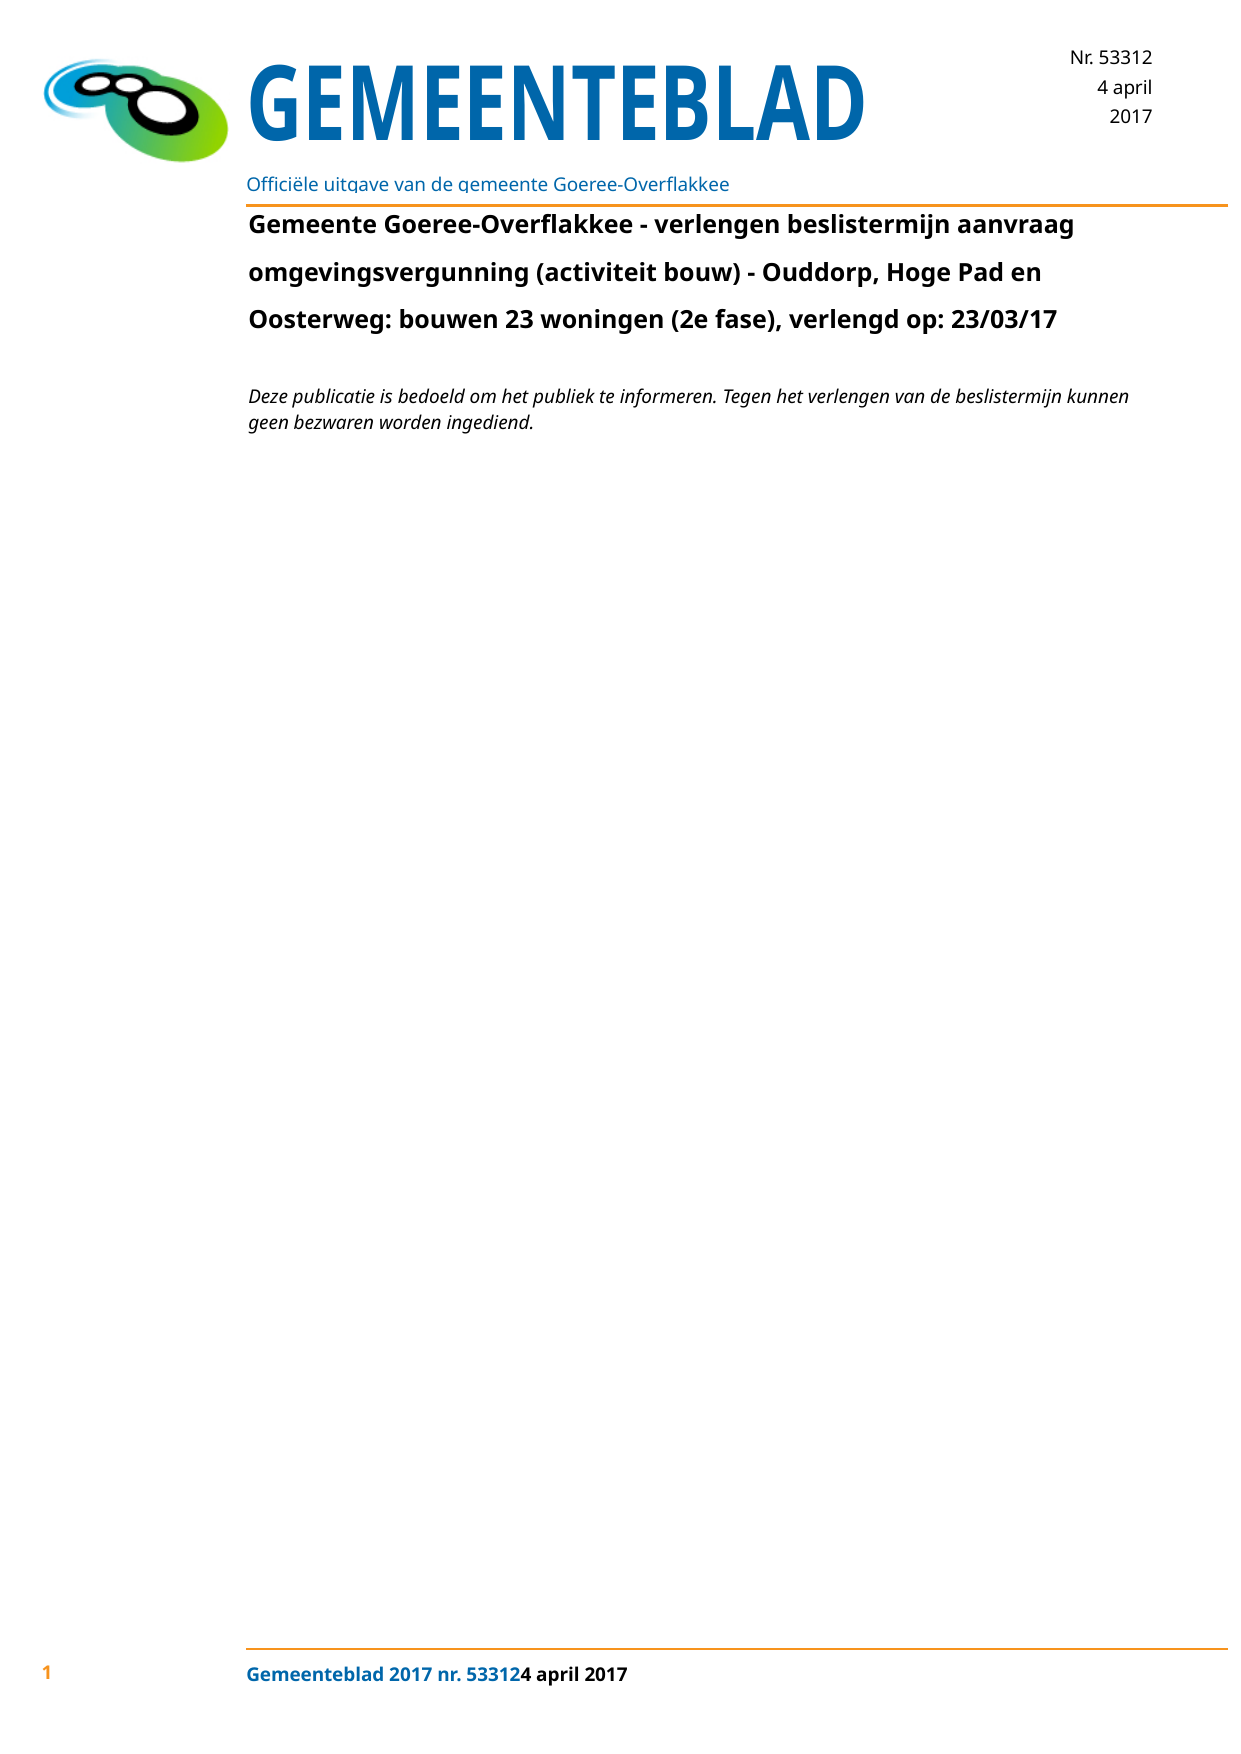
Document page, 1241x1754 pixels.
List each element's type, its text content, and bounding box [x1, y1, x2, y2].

text Deze publicatie is bedoeld om het publiek te informeren. Tegen het verlengen van de beslistermijn kunnen geen bezwaren worden ingediend. [248, 384, 1152, 435]
text Gemeente Goeree-Overflakkee - verlengen beslistermijn aanvraag omgevingsvergunning (activiteit bouw) - Ouddorp, Hoge Pad en Oosterweg: bouwen 23 woningen (2e fase), verlengd op: 23/03/17 [248, 207, 1152, 336]
picture [41, 47, 231, 172]
